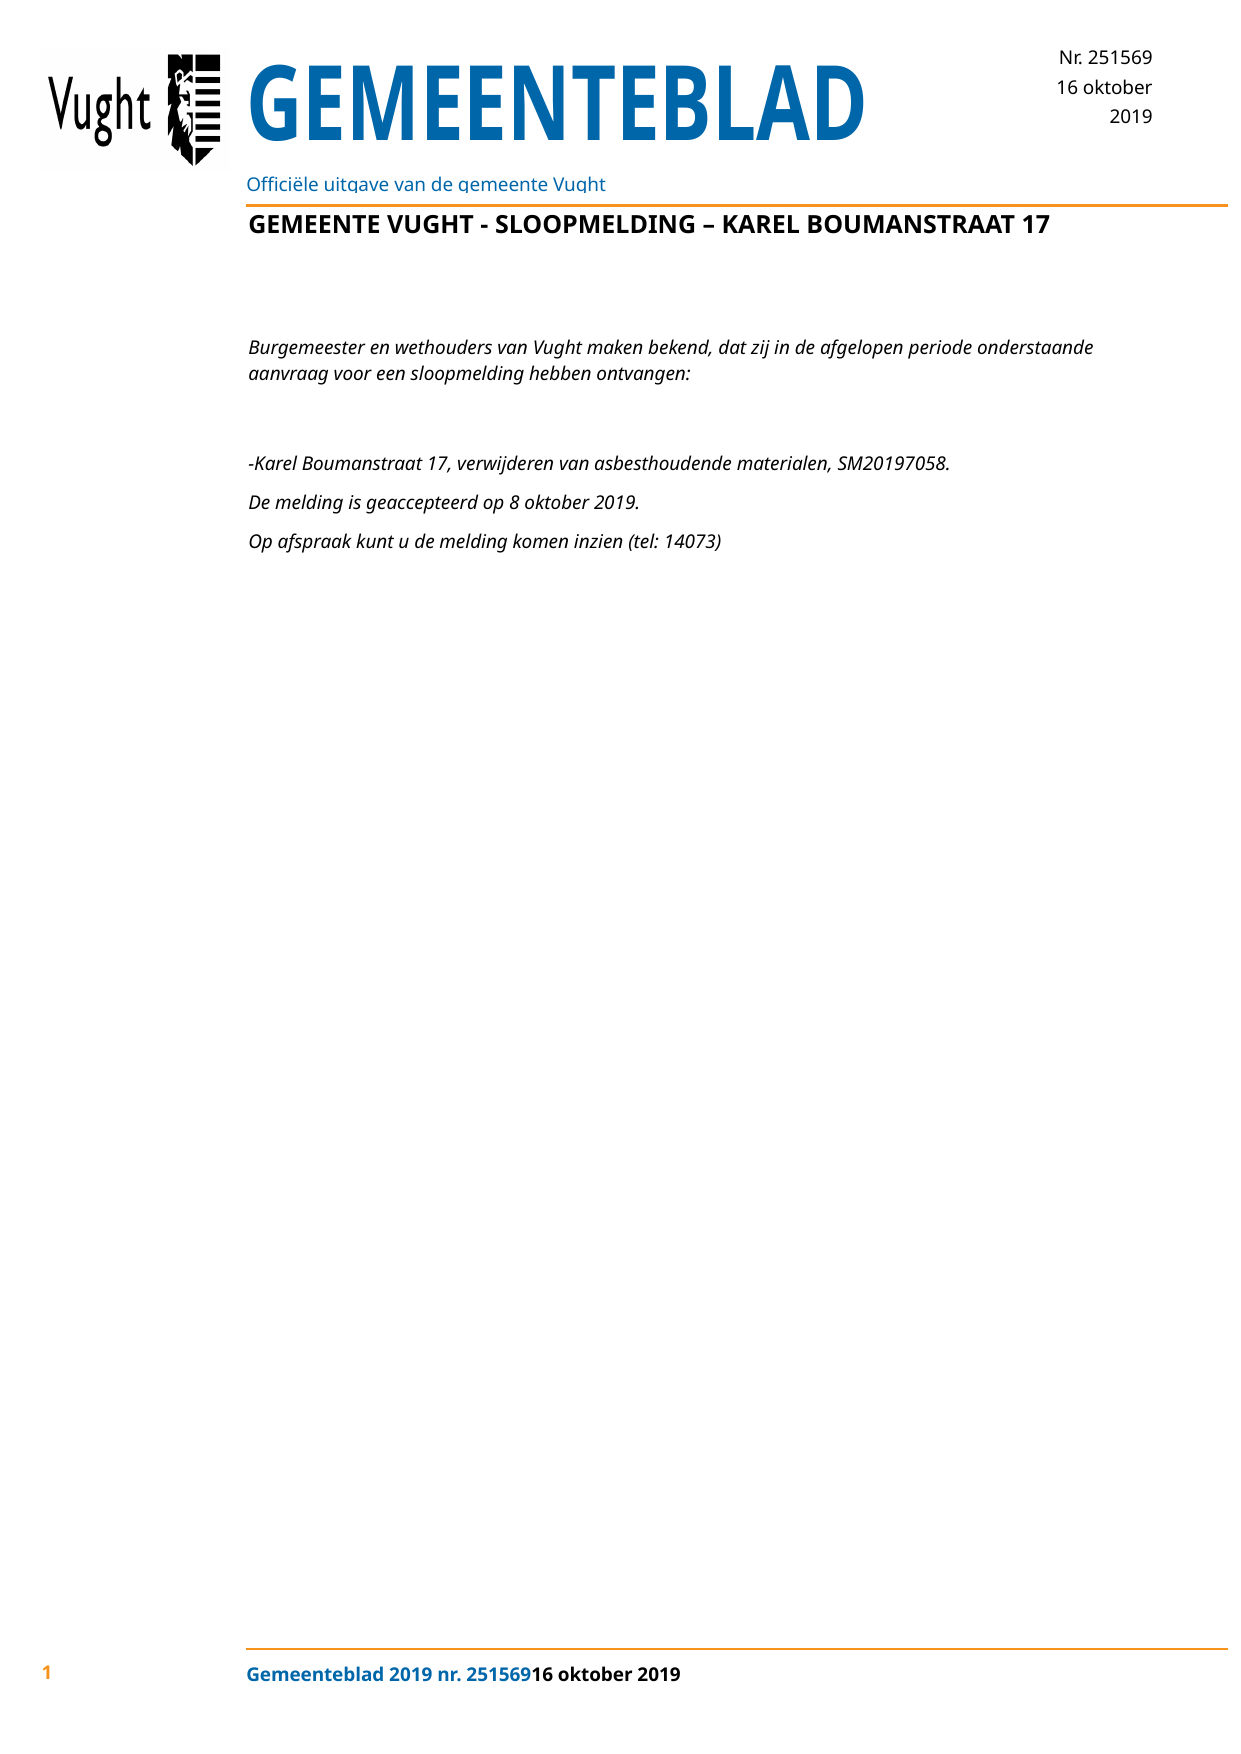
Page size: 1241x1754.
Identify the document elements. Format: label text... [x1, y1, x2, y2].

picture [41, 47, 231, 172]
text De melding is geaccepteerd op 8 oktober 2019. [248, 489, 1152, 515]
text Op afspraak kunt u de melding komen inzien (tel: 14073) [248, 528, 1152, 554]
text Burgemeester en wethouders van Vught maken bekend, dat zij in de afgelopen periode onderstaande aanvraag voor een sloopmelding hebben ontvangen: [248, 334, 1152, 386]
text GEMEENTE VUGHT - SLOOPMELDING – KAREL BOUMANSTRAAT 17 [248, 207, 1152, 241]
text -Karel Boumanstraat 17, verwijderen van asbesthoudende materialen, SM20197058. [248, 450, 1152, 475]
